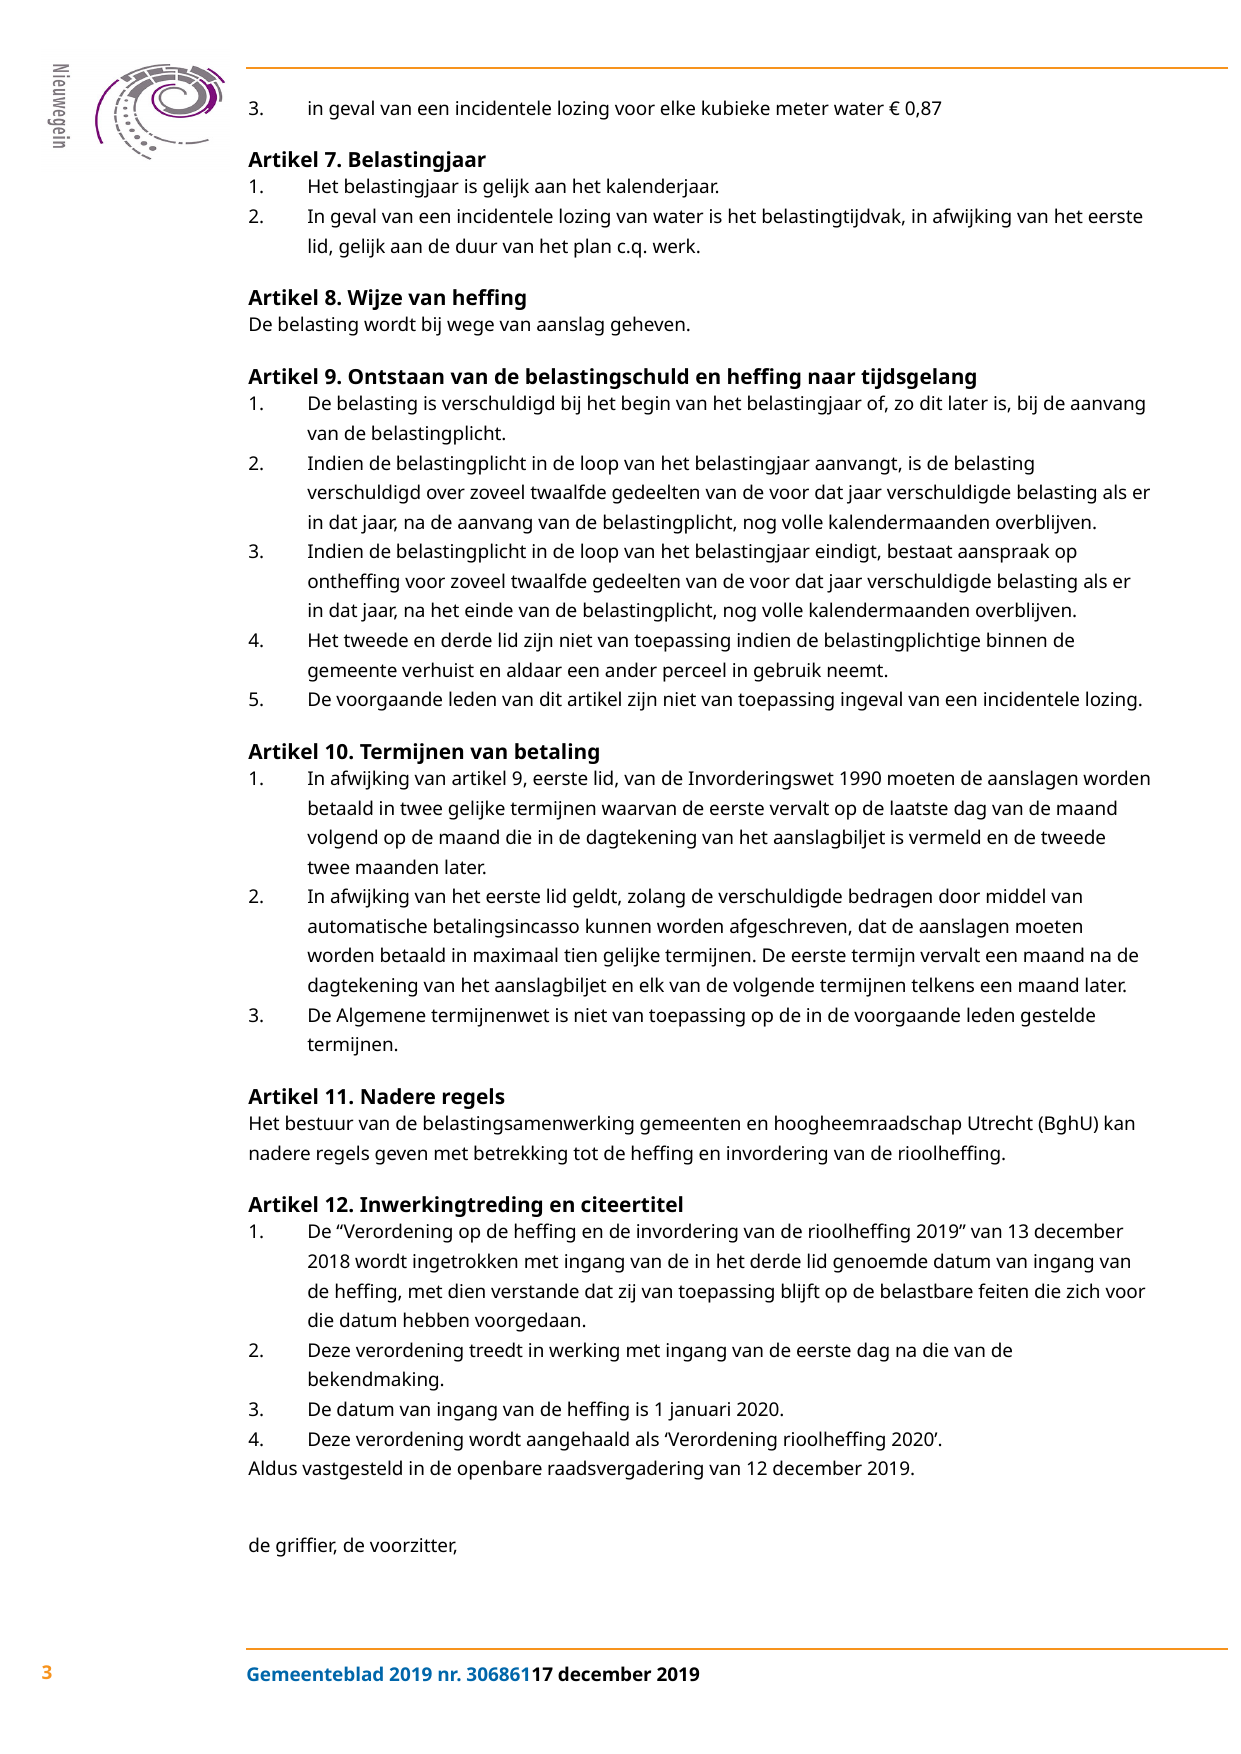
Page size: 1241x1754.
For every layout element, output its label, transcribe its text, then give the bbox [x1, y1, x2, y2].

list Het tweede en derde lid zijn niet van toepassing indien de belastingplichtige binnen de gemeente verhuist en aldaar een ander perceel in gebruik neemt. [248, 627, 1152, 682]
list In geval van een incidentele lozing van water is het belastingtijdvak, in afwijking van het eerste lid, gelijk aan de duur van het plan c.q. werk. [248, 203, 1152, 258]
list De “Verordening op de heffing en de invordering van de rioolheffing 2019” van 13 december 2018 wordt ingetrokken met ingang van de in het derde lid genoemde datum van ingang van de heffing, met dien verstande dat zij van toepassing blijft op de belastbare feiten die zich voor die datum hebben voorgedaan. [248, 1219, 1152, 1333]
list in geval van een incidentele lozing voor elke kubieke meter water € 0,87 [248, 95, 1152, 121]
list De voorgaande leden van dit artikel zijn niet van toepassing ingeval van een incidentele lozing. [248, 686, 1152, 712]
list De Algemene termijnenwet is niet van toepassing op de in de voorgaande leden gestelde termijnen. [248, 1002, 1152, 1057]
text Artikel 12. Inwerkingtreding en citeertitel [248, 1190, 1152, 1219]
text Aldus vastgesteld in de openbare raadsvergadering van 12 december 2019. [248, 1455, 1152, 1481]
list In afwijking van artikel 9, eerste lid, van de Invorderingswet 1990 moeten de aanslagen worden betaald in twee gelijke termijnen waarvan de eerste vervalt op de laatste dag van de maand volgend op de maand die in de dagtekening van het aanslagbiljet is vermeld en de tweede twee maanden later. [248, 765, 1152, 880]
list Deze verordening wordt aangehaald als ‘Verordening rioolheffing 2020’. [248, 1426, 1152, 1452]
text Artikel 9. Ontstaan van de belastingschuld en heffing naar tijdsgelang [248, 362, 1152, 391]
text Artikel 11. Nadere regels [248, 1082, 1152, 1110]
list In afwijking van het eerste lid geldt, zolang de verschuldigde bedragen door middel van automatische betalingsincasso kunnen worden afgeschreven, dat de aanslagen moeten worden betaald in maximaal tien gelijke termijnen. De eerste termijn vervalt een maand na de dagtekening van het aanslagbiljet en elk van de volgende termijnen telkens een maand later. [248, 883, 1152, 998]
list De belasting is verschuldigd bij het begin van het belastingjaar of, zo dit later is, bij de aanvang van de belastingplicht. [248, 391, 1152, 446]
list Het belastingjaar is gelijk aan het kalenderjaar. [248, 174, 1152, 199]
list Indien de belastingplicht in de loop van het belastingjaar aanvangt, is de belasting verschuldigd over zoveel twaalfde gedeelten van de voor dat jaar verschuldigde belasting als er in dat jaar, na de aanvang van de belastingplicht, nog volle kalendermaanden overblijven. [248, 450, 1152, 534]
text Artikel 8. Wijze van heffing [248, 283, 1152, 312]
text Artikel 7. Belastingjaar [248, 145, 1152, 174]
list Indien de belastingplicht in de loop van het belastingjaar eindigt, bestaat aanspraak op ontheffing voor zoveel twaalfde gedeelten van de voor dat jaar verschuldigde belasting als er in dat jaar, na het einde van de belastingplicht, nog volle kalendermaanden overblijven. [248, 538, 1152, 623]
text De belasting wordt bij wege van aanslag geheven. [248, 312, 1152, 337]
text Het bestuur van de belastingsamenwerking gemeenten en hoogheemraadschap Utrecht (BghU) kan nadere regels geven met betrekking tot de heffing en invordering van de rioolheffing. [248, 1110, 1152, 1166]
list De datum van ingang van de heffing is 1 januari 2020. [248, 1396, 1152, 1422]
text Artikel 10. Termijnen van betaling [248, 737, 1152, 765]
list Deze verordening treedt in werking met ingang van de eerste dag na die van de bekendmaking. [248, 1337, 1152, 1392]
picture [41, 47, 231, 172]
text de griffier, de voorzitter, [248, 1533, 1152, 1558]
